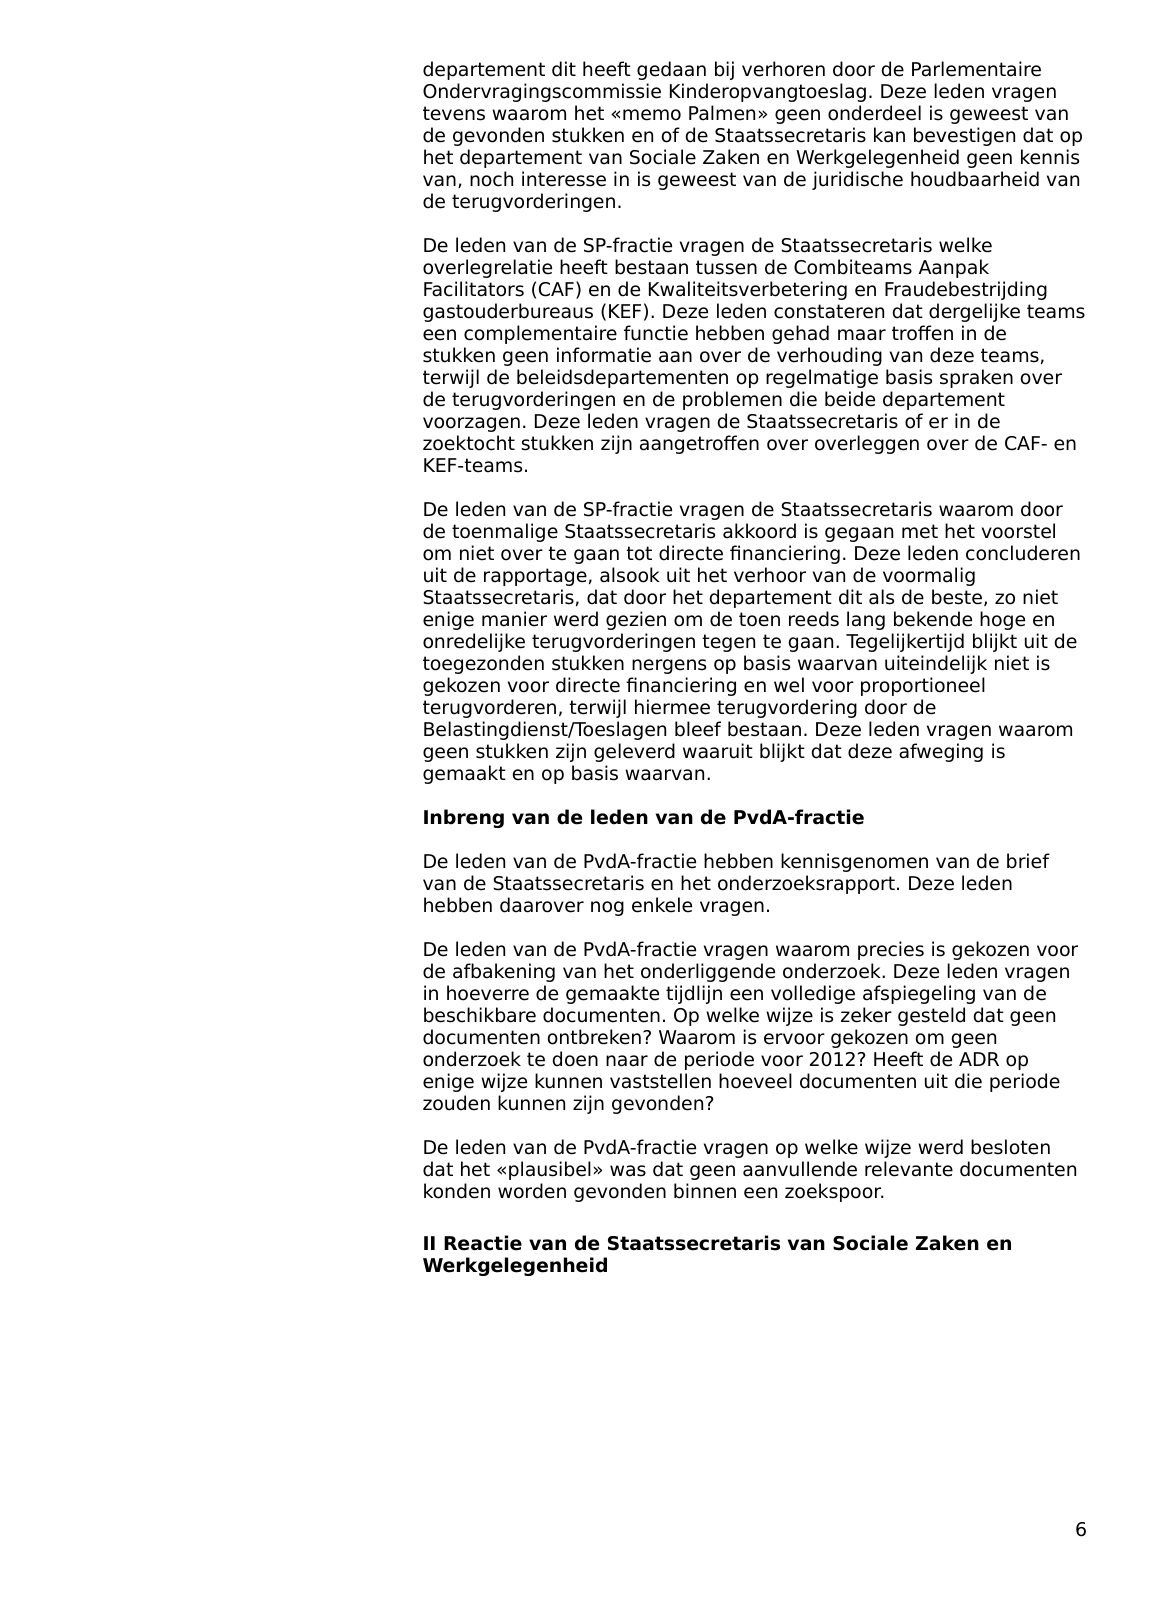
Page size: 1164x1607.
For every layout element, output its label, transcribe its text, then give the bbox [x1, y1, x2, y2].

text De leden van de PvdA-fractie vragen op welke wijze werd besloten dat het «plausibel» was dat geen aanvullende relevante documenten konden worden gevonden binnen een zoekspoor. [422, 1137, 1087, 1203]
subtitle II Reactie van de Staatssecretaris van Sociale Zaken en Werkgelegenheid [422, 1233, 1087, 1277]
text De leden van de PvdA-fractie vragen waarom precies is gekozen voor de afbakening van het onderliggende onderzoek. Deze leden vragen in hoeverre de gemaakte tijdlijn een volledige afspiegeling van de beschikbare documenten. Op welke wijze is zeker gesteld dat geen documenten ontbreken? Waarom is ervoor gekozen om geen onderzoek te doen naar de periode voor 2012? Heeft de ADR op enige wijze kunnen vaststellen hoeveel documenten uit die periode zouden kunnen zijn gevonden? [422, 939, 1087, 1115]
text De leden van de PvdA-fractie hebben kennisgenomen van de brief van de Staatssecretaris en het onderzoeksrapport. Deze leden hebben daarover nog enkele vragen. [422, 851, 1087, 917]
text De leden van de SP-fractie vragen de Staatssecretaris waarom door de toenmalige Staatssecretaris akkoord is gegaan met het voorstel om niet over te gaan tot directe financiering. Deze leden concluderen uit de rapportage, alsook uit het verhoor van de voormalig Staatssecretaris, dat door het departement dit als de beste, zo niet enige manier werd gezien om de toen reeds lang bekende hoge en onredelijke terugvorderingen tegen te gaan. Tegelijkertijd blijkt uit de toegezonden stukken nergens op basis waarvan uiteindelijk niet is gekozen voor directe financiering en wel voor proportioneel terugvorderen, terwijl hiermee terugvordering door de Belastingdienst/Toeslagen bleef bestaan. Deze leden vragen waarom geen stukken zijn geleverd waaruit blijkt dat deze afweging is gemaakt en op basis waarvan. [422, 499, 1087, 785]
subtitle Inbreng van de leden van de PvdA-fractie [422, 807, 1087, 829]
text De leden van de SP-fractie vragen de Staatssecretaris welke overlegrelatie heeft bestaan tussen de Combiteams Aanpak Facilitators (CAF) en de Kwaliteitsverbetering en Fraudebestrijding gastouderbureaus (KEF). Deze leden constateren dat dergelijke teams een complementaire functie hebben gehad maar troffen in de stukken geen informatie aan over de verhouding van deze teams, terwijl de beleidsdepartementen op regelmatige basis spraken over de terugvorderingen en de problemen die beide departement voorzagen. Deze leden vragen de Staatssecretaris of er in de zoektocht stukken zijn aangetroffen over overleggen over de CAF- en KEF-teams. [422, 235, 1087, 477]
text departement dit heeft gedaan bij verhoren door de Parlementaire Ondervragingscommissie Kinderopvangtoeslag. Deze leden vragen tevens waarom het «memo Palmen» geen onderdeel is geweest van de gevonden stukken en of de Staatssecretaris kan bevestigen dat op het departement van Sociale Zaken en Werkgelegenheid geen kennis van, noch interesse in is geweest van de juridische houdbaarheid van de terugvorderingen. [422, 59, 1087, 213]
